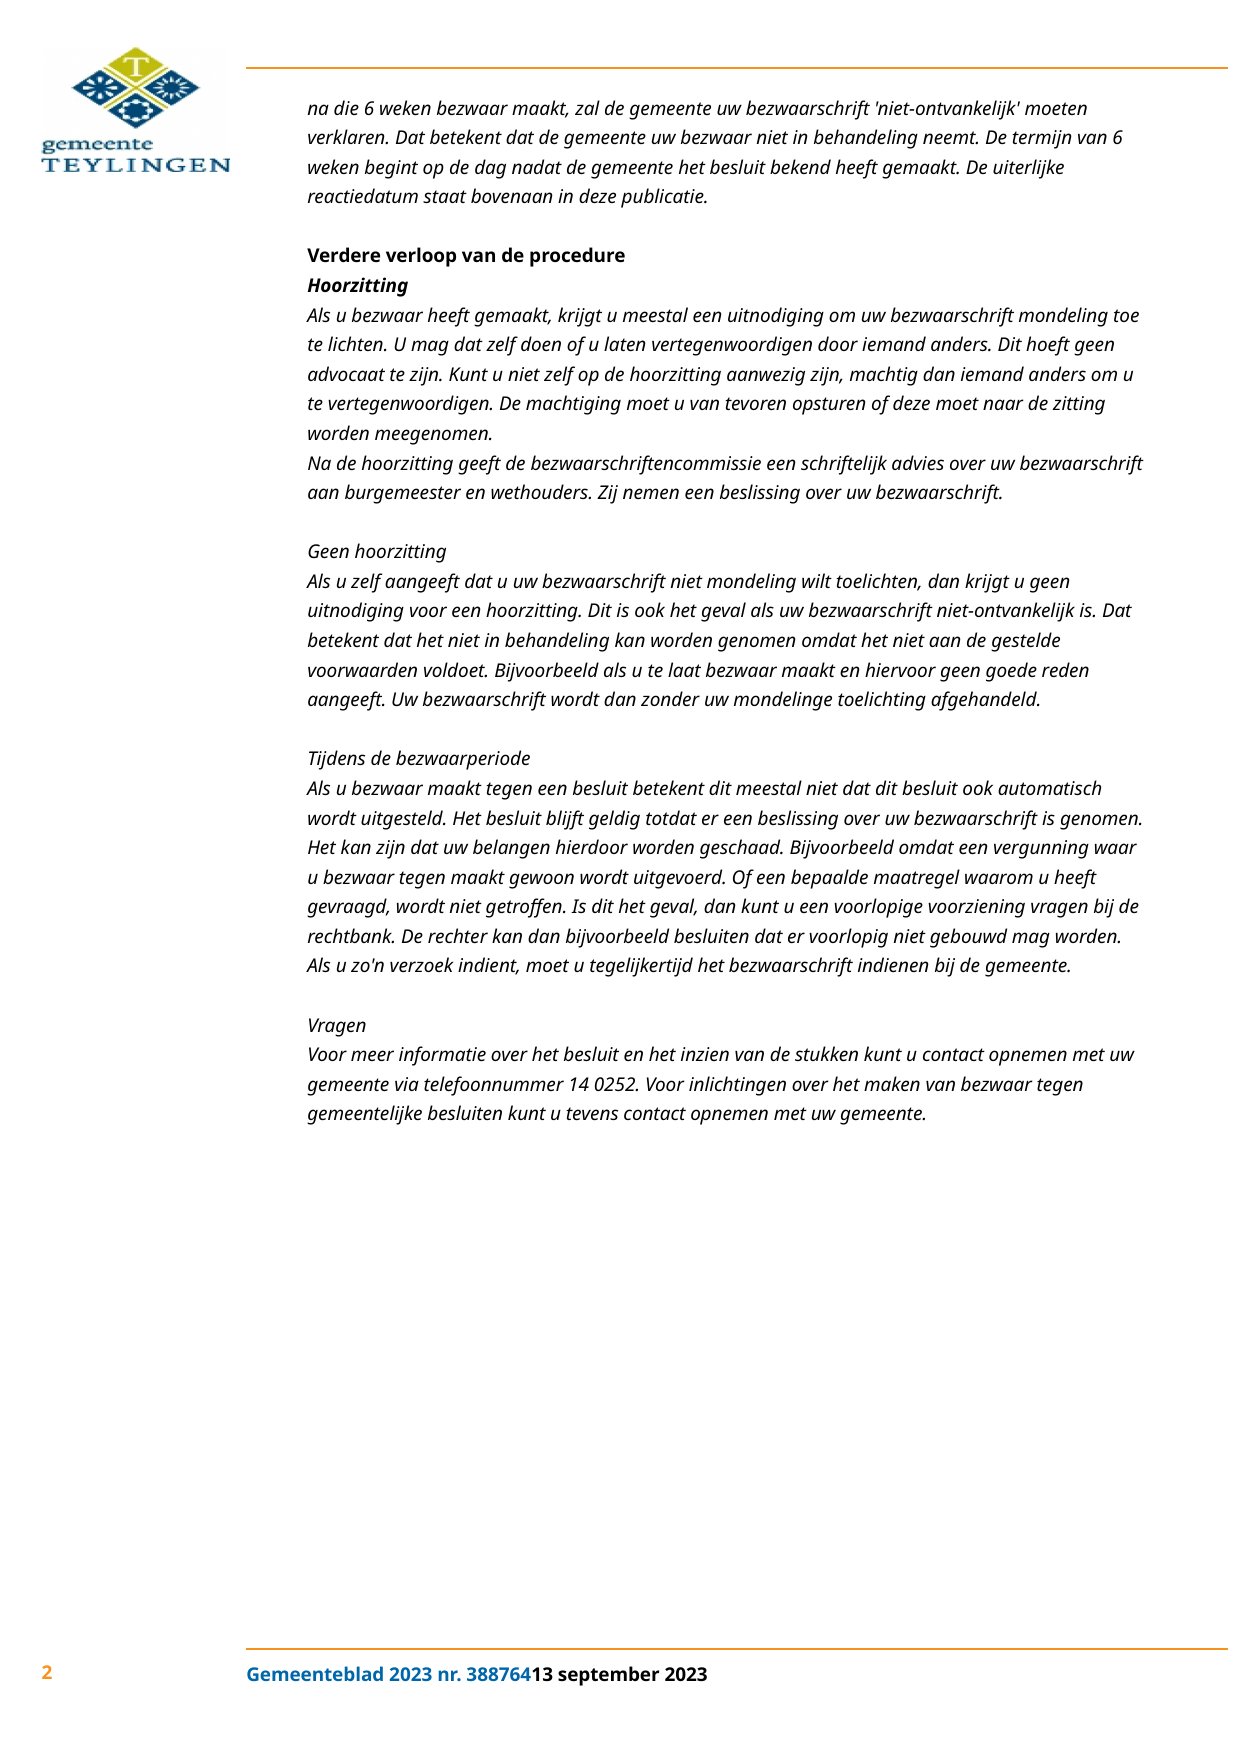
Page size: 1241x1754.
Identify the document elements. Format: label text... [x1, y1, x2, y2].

picture [41, 47, 231, 172]
list Als u zelf aangeeft dat u uw bezwaarschrift niet mondeling wilt toelichten, dan krijgt u geen uitnodiging voor een hoorzitting. Dit is ook het geval als uw bezwaarschrift niet-ontvankelijk is. Dat betekent dat het niet in behandeling kan worden genomen omdat het niet aan de gestelde voorwaarden voldoet. Bijvoorbeeld als u te laat bezwaar maakt en hiervoor geen goede reden aangeeft. Uw bezwaarschrift wordt dan zonder uw mondelinge toelichting afgehandeld. [248, 568, 1152, 712]
list Als u bezwaar maakt tegen een besluit betekent dit meestal niet dat dit besluit ook automatisch wordt uitgesteld. Het besluit blijft geldig totdat er een beslissing over uw bezwaarschrift is genomen. Het kan zijn dat uw belangen hierdoor worden geschaad. Bijvoorbeeld omdat een vergunning waar u bezwaar tegen maakt gewoon wordt uitgevoerd. Of een bepaalde maatregel waarom u heeft gevraagd, wordt niet getroffen. Is dit het geval, dan kunt u een voorlopige voorziening vragen bij de rechtbank. De rechter kan dan bijvoorbeeld besluiten dat er voorlopig niet gebouwd mag worden. Als u zo'n verzoek indient, moet u tegelijkertijd het bezwaarschrift indienen bij de gemeente. [248, 775, 1152, 978]
list na die 6 weken bezwaar maakt, zal de gemeente uw bezwaarschrift 'niet-ontvankelijk' moeten verklaren. Dat betekent dat de gemeente uw bezwaar niet in behandeling neemt. De termijn van 6 weken begint op de dag nadat de gemeente het besluit bekend heeft gemaakt. De uiterlijke reactiedatum staat bovenaan in deze publicatie. [248, 95, 1152, 209]
list Verdere verloop van de procedure [248, 243, 1152, 268]
list Tijdens de bezwaarperiode [248, 746, 1152, 771]
list Geen hoorzitting [248, 538, 1152, 564]
list Vragen [248, 1012, 1152, 1038]
list Na de hoorzitting geeft de bezwaarschriftencommissie een schriftelijk advies over uw bezwaarschrift aan burgemeester en wethouders. Zij nemen een beslissing over uw bezwaarschrift. [248, 450, 1152, 505]
list Hoorzitting [248, 272, 1152, 298]
list Voor meer informatie over het besluit en het inzien van de stukken kunt u contact opnemen met uw gemeente via telefoonnummer 14 0252. Voor inlichtingen over het maken van bezwaar tegen gemeentelijke besluiten kunt u tevens contact opnemen met uw gemeente. [248, 1041, 1152, 1126]
list Als u bezwaar heeft gemaakt, krijgt u meestal een uitnodiging om uw bezwaarschrift mondeling toe te lichten. U mag dat zelf doen of u laten vertegenwoordigen door iemand anders. Dit hoeft geen advocaat te zijn. Kunt u niet zelf op de hoorzitting aanwezig zijn, machtig dan iemand anders om u te vertegenwoordigen. De machtiging moet u van tevoren opsturen of deze moet naar de zitting worden meegenomen. [248, 302, 1152, 446]
